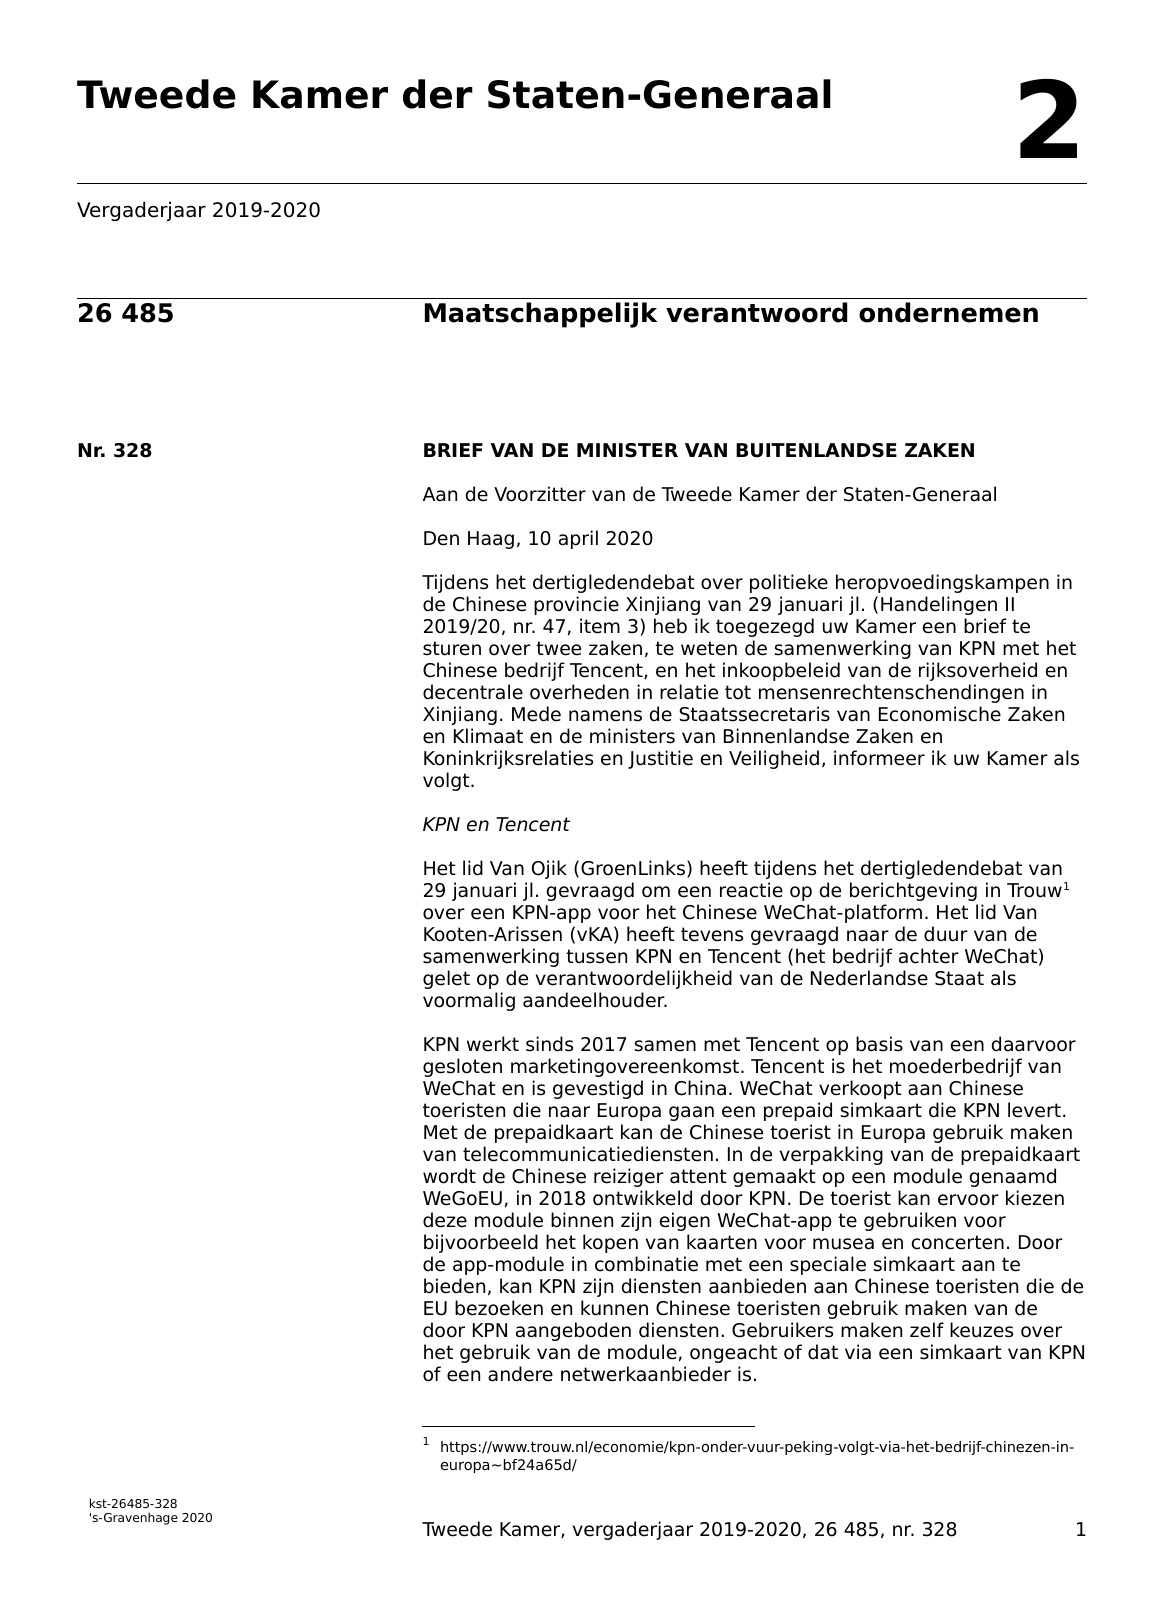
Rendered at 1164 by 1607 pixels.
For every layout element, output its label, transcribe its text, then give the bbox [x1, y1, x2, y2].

text 's-Gravenhage 2020 [88, 1511, 323, 1525]
table_cell Vergaderjaar 2019-2020 [77, 184, 1087, 298]
text Het lid Van Ojik (GroenLinks) heeft tijdens het dertigledendebat van 29 januari jl. gevraagd om een reactie op de berichtgeving in Trouw over een KPN-app voor het Chinese WeChat-platform. Het lid Van Kooten-Arissen (vKA) heeft tevens gevraagd naar de duur van de samenwerking tussen KPN en Tencent (het bedrijf achter WeChat) gelet op de verantwoordelijkheid van de Nederlandse Staat als voormalig aandeelhouder. [422, 858, 1087, 1012]
table_header 2 [886, 59, 1087, 183]
subtitle KPN en Tencent [422, 814, 1087, 836]
text Aan de Voorzitter van de Tweede Kamer der Staten-Generaal [422, 484, 1087, 506]
table_header Tweede Kamer der Staten-Generaal [77, 59, 886, 183]
text Den Haag, 10 april 2020 [422, 528, 1087, 550]
text Tijdens het dertigledendebat over politieke heropvoedingskampen in de Chinese provincie Xinjiang van 29 januari jl. (Handelingen II 2019/20, nr. 47, item 3) heb ik toegezegd uw Kamer een brief te sturen over twee zaken, te weten de samenwerking van KPN met het Chinese bedrijf Tencent, en het inkoopbeleid van de rijksoverheid en decentrale overheden in relatie tot mensenrechtenschendingen in Xinjiang. Mede namens de Staatssecretaris van Economische Zaken en Klimaat en de ministers van Binnenlandse Zaken en Koninkrijksrelaties en Justitie en Veiligheid, informeer ik uw Kamer als volgt. [422, 572, 1087, 792]
text KPN werkt sinds 2017 samen met Tencent op basis van een daarvoor gesloten marketingovereenkomst. Tencent is het moederbedrijf van WeChat en is gevestigd in China. WeChat verkoopt aan Chinese toeristen die naar Europa gaan een prepaid simkaart die KPN levert. Met de prepaidkaart kan de Chinese toerist in Europa gebruik maken van telecommunicatiediensten. In de verpakking van de prepaidkaart wordt de Chinese reiziger attent gemaakt op een module genaamd WeGoEU, in 2018 ontwikkeld door KPN. De toerist kan ervoor kiezen deze module binnen zijn eigen WeChat-app te gebruiken voor bijvoorbeeld het kopen van kaarten voor musea en concerten. Door de app-module in combinatie met een speciale simkaart aan te bieden, kan KPN zijn diensten aanbieden aan Chinese toeristen die de EU bezoeken en kunnen Chinese toeristen gebruik maken van de door KPN aangeboden diensten. Gebruikers maken zelf keuzes over het gebruik van de module, ongeacht of dat via een simkaart van KPN of een andere netwerkaanbieder is. [422, 1034, 1087, 1386]
subtitle 26 485 Maatschappelijk verantwoord ondernemen [77, 299, 1087, 329]
text https://www.trouw.nl/economie/kpn-onder-vuur-peking-volgt-via-het-bedrijf-chinezen-in-europa~bf24a65d/ [422, 1435, 1087, 1474]
text kst-26485-328 [88, 1497, 323, 1511]
subtitle Nr. 328 BRIEF VAN DE MINISTER VAN BUITENLANDSE ZAKEN [77, 440, 1087, 462]
